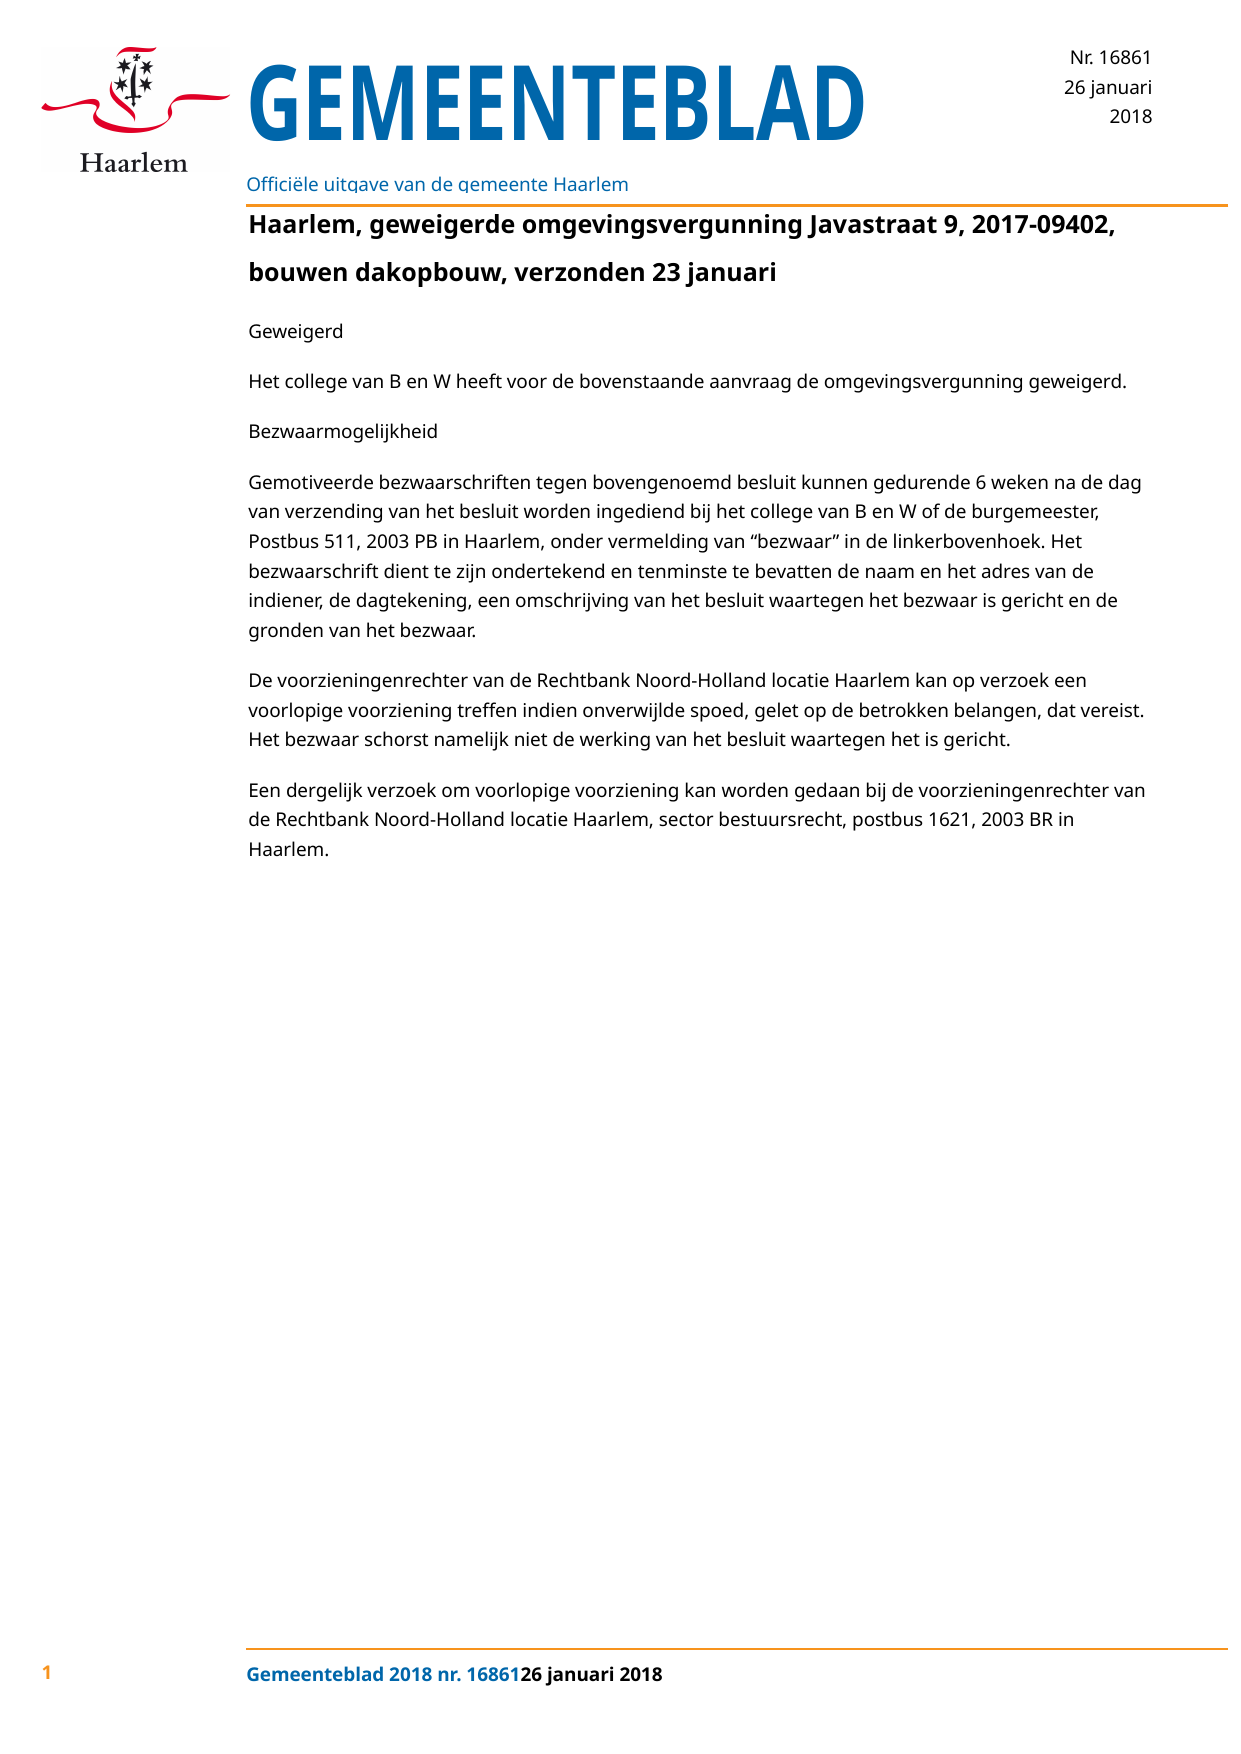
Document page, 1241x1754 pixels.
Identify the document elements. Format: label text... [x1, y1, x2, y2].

text De voorzieningenrechter van de Rechtbank Noord-Holland locatie Haarlem kan op verzoek een voorlopige voorziening treffen indien onverwijlde spoed, gelet op de betrokken belangen, dat vereist. Het bezwaar schorst namelijk niet de werking van het besluit waartegen het is gericht. [248, 667, 1152, 752]
picture [41, 47, 231, 172]
text Bezwaarmogelijkheid [248, 419, 1152, 444]
text Gemotiveerde bezwaarschriften tegen bovengenoemd besluit kunnen gedurende 6 weken na de dag van verzending van het besluit worden ingediend bij het college van B en W of de burgemeester, Postbus 511, 2003 PB in Haarlem, onder vermelding van “bezwaar” in de linkerbovenhoek. Het bezwaarschrift dient te zijn ondertekend en tenminste te bevatten de naam en het adres van de indiener, de dagtekening, een omschrijving van het besluit waartegen het bezwaar is gericht en de gronden van het bezwaar. [248, 469, 1152, 643]
text Geweigerd [248, 318, 1152, 344]
text Een dergelijk verzoek om voorlopige voorziening kan worden gedaan bij de voorzieningenrechter van de Rechtbank Noord-Holland locatie Haarlem, sector bestuursrecht, postbus 1621, 2003 BR in Haarlem. [248, 777, 1152, 862]
text Het college van B en W heeft voor de bovenstaande aanvraag de omgevingsvergunning geweigerd. [248, 368, 1152, 394]
text Haarlem, geweigerde omgevingsvergunning Javastraat 9, 2017-09402, bouwen dakopbouw, verzonden 23 januari [248, 207, 1152, 288]
